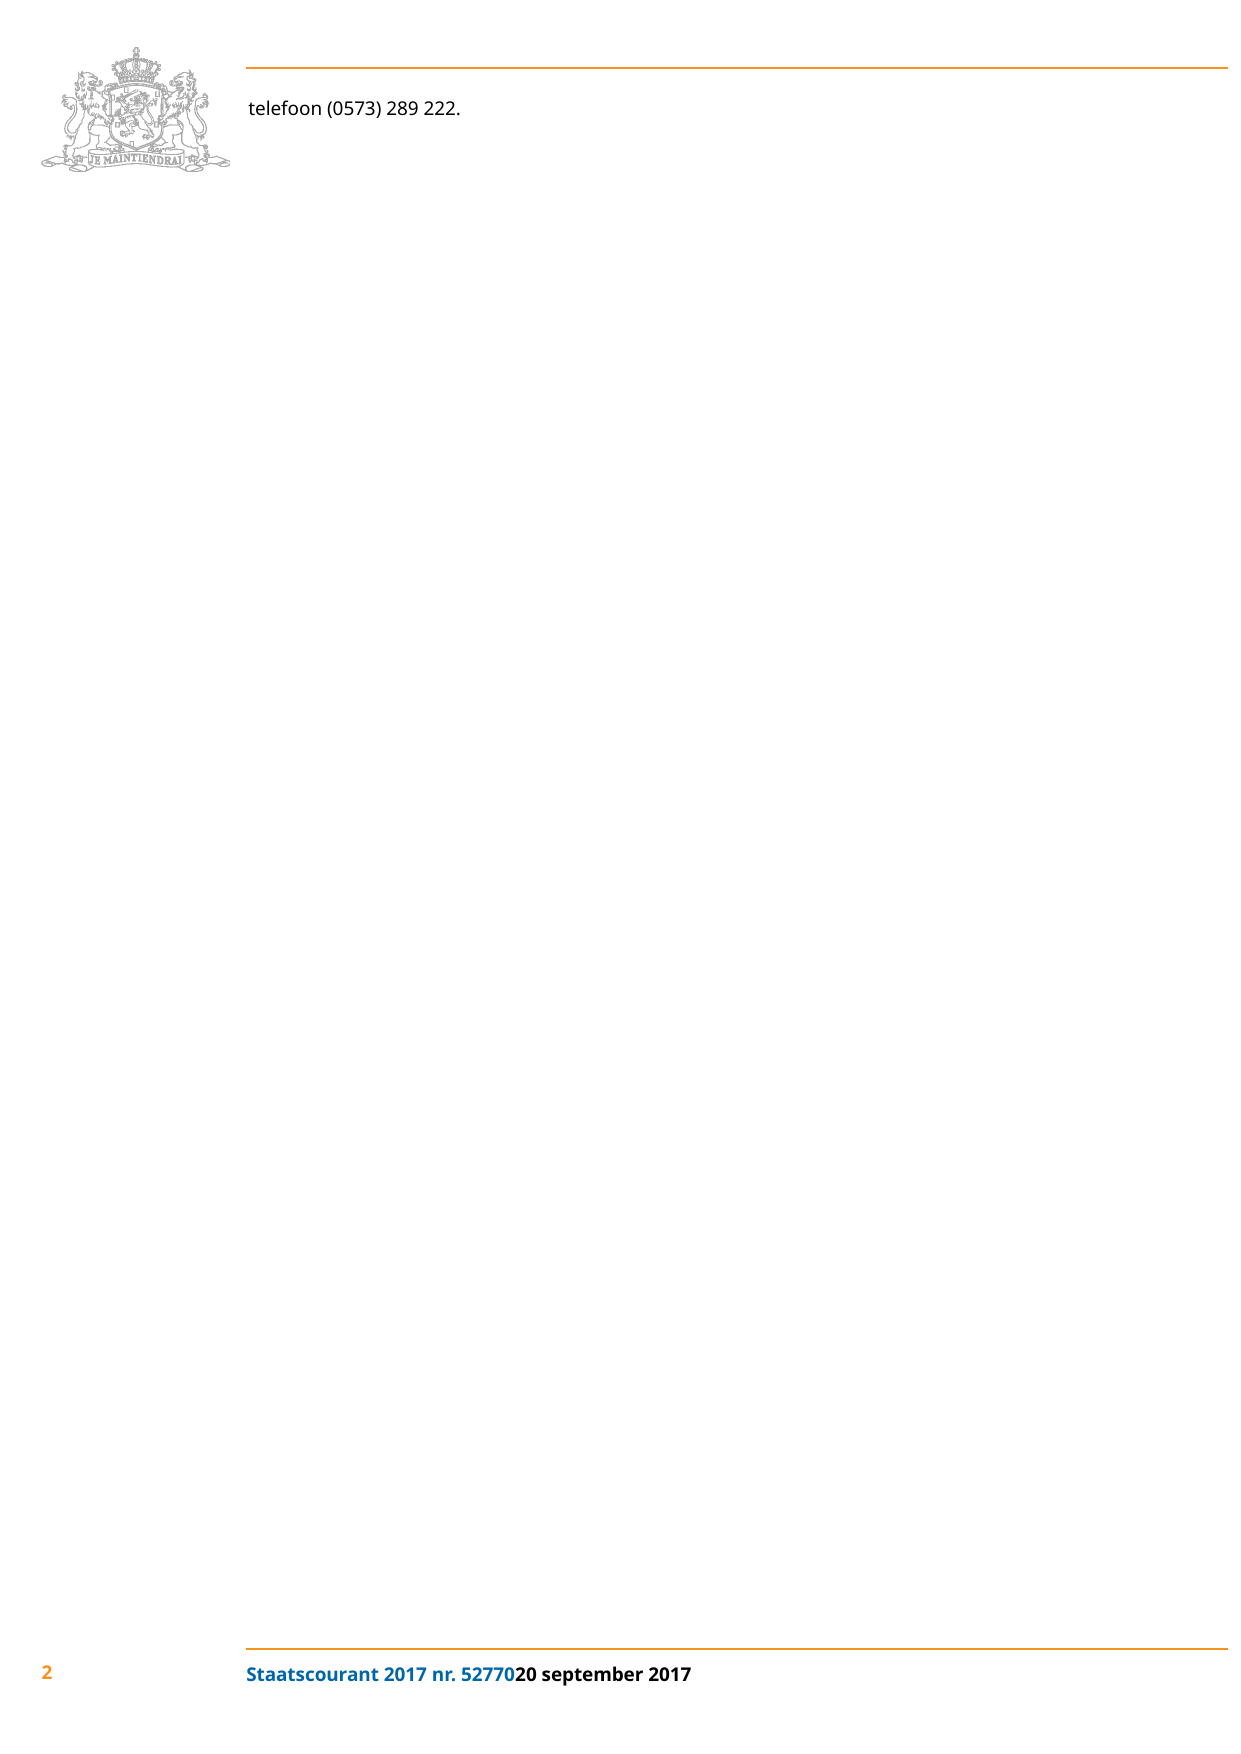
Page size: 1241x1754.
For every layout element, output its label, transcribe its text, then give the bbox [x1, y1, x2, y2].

text telefoon (0573) 289 222. [248, 95, 1152, 121]
picture [41, 47, 231, 172]
